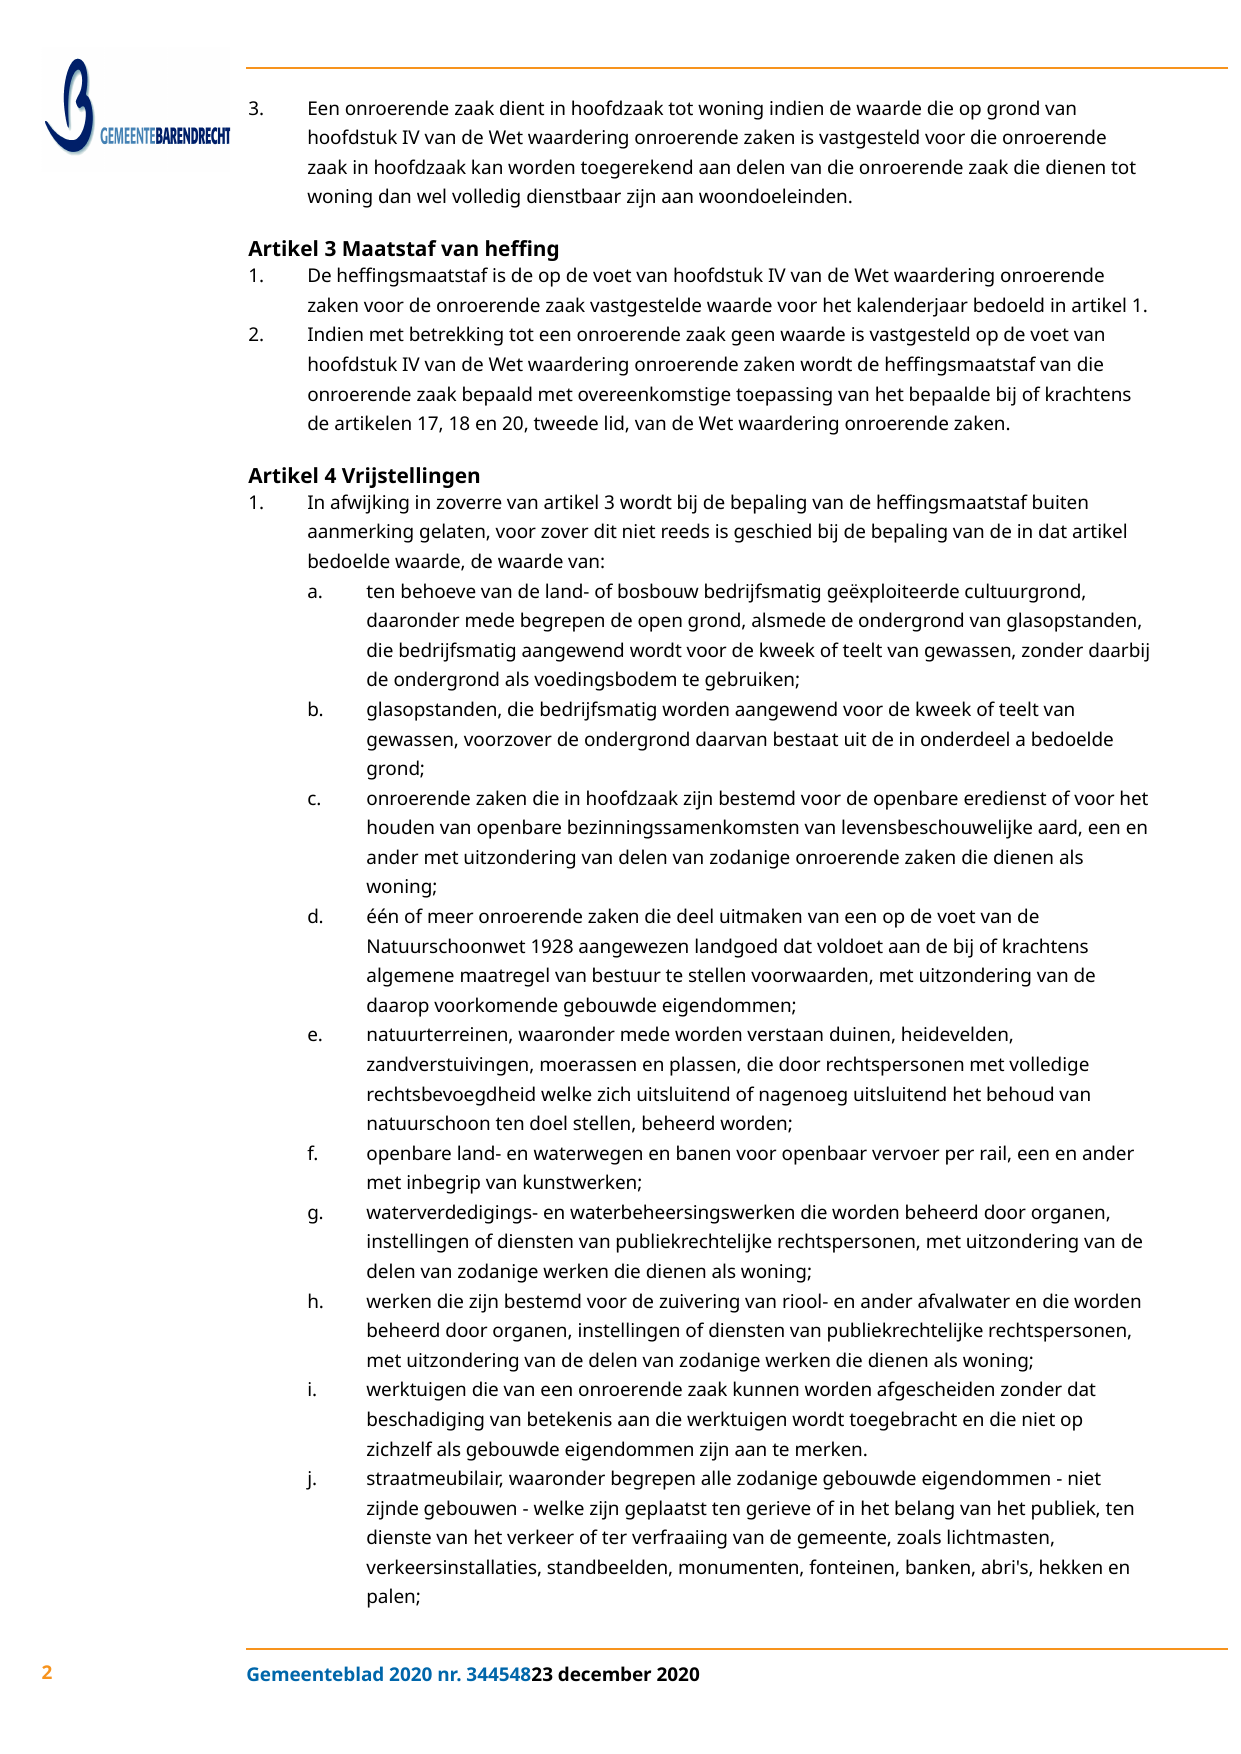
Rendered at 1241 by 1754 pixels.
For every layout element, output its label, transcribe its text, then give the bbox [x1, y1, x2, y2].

list De heffingsmaatstaf is de op de voet van hoofdstuk IV van de Wet waardering onroerende zaken voor de onroerende zaak vastgestelde waarde voor het kalenderjaar bedoeld in artikel 1. [248, 262, 1152, 318]
list ten behoeve van de land- of bosbouw bedrijfsmatig geëxploiteerde cultuurgrond, daaronder mede begrepen de open grond, alsmede de ondergrond van glasopstanden, die bedrijfsmatig aangewend wordt voor de kweek of teelt van gewassen, zonder daarbij de ondergrond als voedingsbodem te gebruiken; [307, 578, 1152, 692]
list werktuigen die van een onroerende zaak kunnen worden afgescheiden zonder dat beschadiging van betekenis aan die werktuigen wordt toegebracht en die niet op zichzelf als gebouwde eigendommen zijn aan te merken. [307, 1377, 1152, 1462]
list waterverdedigings- en waterbeheersingswerken die worden beheerd door organen, instellingen of diensten van publiekrechtelijke rechtspersonen, met uitzondering van de delen van zodanige werken die dienen als woning; [307, 1199, 1152, 1284]
picture [41, 47, 231, 172]
text Artikel 3 Maatstaf van heffing [248, 234, 1152, 262]
list onroerende zaken die in hoofdzaak zijn bestemd voor de openbare eredienst of voor het houden van openbare bezinningssamenkomsten van levensbeschouwelijke aard, een en ander met uitzondering van delen van zodanige onroerende zaken die dienen als woning; [307, 785, 1152, 899]
list openbare land- en waterwegen en banen voor openbaar vervoer per rail, een en ander met inbegrip van kunstwerken; [307, 1140, 1152, 1195]
list Een onroerende zaak dient in hoofdzaak tot woning indien de waarde die op grond van hoofdstuk IV van de Wet waardering onroerende zaken is vastgesteld voor die onroerende zaak in hoofdzaak kan worden toegerekend aan delen van die onroerende zaak die dienen tot woning dan wel volledig dienstbaar zijn aan woondoeleinden. [248, 95, 1152, 209]
list Indien met betrekking tot een onroerende zaak geen waarde is vastgesteld op de voet van hoofdstuk IV van de Wet waardering onroerende zaken wordt de heffingsmaatstaf van die onroerende zaak bepaald met overeenkomstige toepassing van het bepaalde bij of krachtens de artikelen 17, 18 en 20, tweede lid, van de Wet waardering onroerende zaken. [248, 322, 1152, 436]
list In afwijking in zoverre van artikel 3 wordt bij de bepaling van de heffingsmaatstaf buiten aanmerking gelaten, voor zover dit niet reeds is geschied bij de bepaling van de in dat artikel bedoelde waarde, de waarde van: [248, 489, 1152, 574]
list straatmeubilair, waaronder begrepen alle zodanige gebouwde eigendommen - niet zijnde gebouwen - welke zijn geplaatst ten gerieve of in het belang van het publiek, ten dienste van het verkeer of ter verfraaiing van de gemeente, zoals lichtmasten, verkeersinstallaties, standbeelden, monumenten, fonteinen, banken, abri's, hekken en palen; [307, 1465, 1152, 1609]
list één of meer onroerende zaken die deel uitmaken van een op de voet van de Natuurschoonwet 1928 aangewezen landgoed dat voldoet aan de bij of krachtens algemene maatregel van bestuur te stellen voorwaarden, met uitzondering van de daarop voorkomende gebouwde eigendommen; [307, 903, 1152, 1018]
text Artikel 4 Vrijstellingen [248, 461, 1152, 489]
list glasopstanden, die bedrijfsmatig worden aangewend voor de kweek of teelt van gewassen, voorzover de ondergrond daarvan bestaat uit de in onderdeel a bedoelde grond; [307, 696, 1152, 781]
list werken die zijn bestemd voor de zuivering van riool- en ander afvalwater en die worden beheerd door organen, instellingen of diensten van publiekrechtelijke rechtspersonen, met uitzondering van de delen van zodanige werken die dienen als woning; [307, 1288, 1152, 1373]
list natuurterreinen, waaronder mede worden verstaan duinen, heidevelden, zandverstuivingen, moerassen en plassen, die door rechtspersonen met volledige rechtsbevoegdheid welke zich uitsluitend of nagenoeg uitsluitend het behoud van natuurschoon ten doel stellen, beheerd worden; [307, 1022, 1152, 1136]
